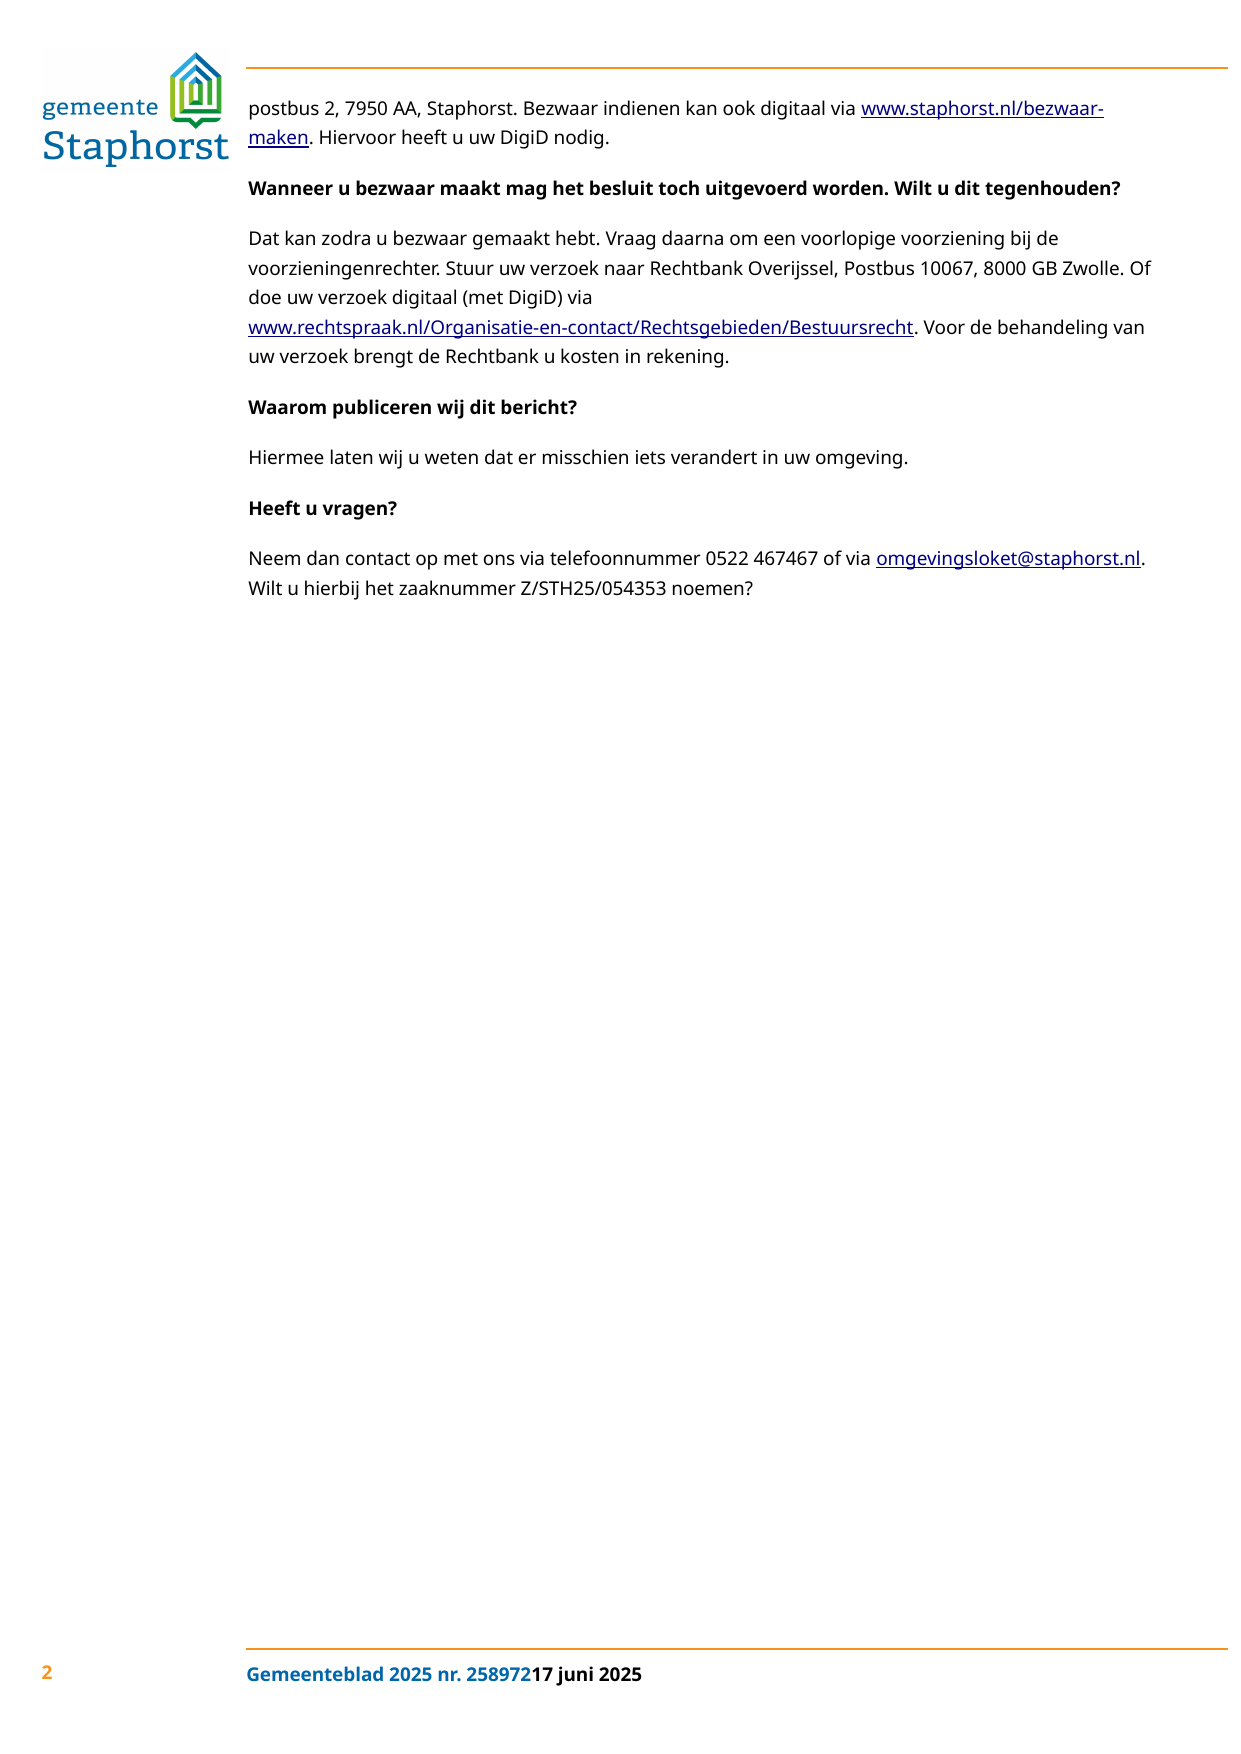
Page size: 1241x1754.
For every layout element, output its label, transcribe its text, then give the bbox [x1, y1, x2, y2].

text postbus 2, 7950 AA, Staphorst. Bezwaar indienen kan ook digitaal via www.staphorst.nl/bezwaar-maken. Hiervoor heeft u uw DigiD nodig. [248, 95, 1152, 150]
text Neem dan contact op met ons via telefoonnummer 0522 467467 of via omgevingsloket@staphorst.nl. Wilt u hierbij het zaaknummer Z/STH25/054353 noemen? [248, 545, 1152, 601]
text Wanneer u bezwaar maakt mag het besluit toch uitgevoerd worden. Wilt u dit tegenhouden? [248, 175, 1152, 201]
text Hiermee laten wij u weten dat er misschien iets verandert in uw omgeving. [248, 444, 1152, 470]
picture [41, 47, 231, 172]
text Heeft u vragen? [248, 495, 1152, 521]
text Waarom publiceren wij dit bericht? [248, 394, 1152, 420]
text Dat kan zodra u bezwaar gemaakt hebt. Vraag daarna om een voorlopige voorziening bij de voorzieningenrechter. Stuur uw verzoek naar Rechtbank Overijssel, Postbus 10067, 8000 GB Zwolle. Of doe uw verzoek digitaal (met DigiD) via www.rechtspraak.nl/Organisatie-en-contact/Rechtsgebieden/Bestuursrecht. Voor de behandeling van uw verzoek brengt de Rechtbank u kosten in rekening. [248, 225, 1152, 369]
